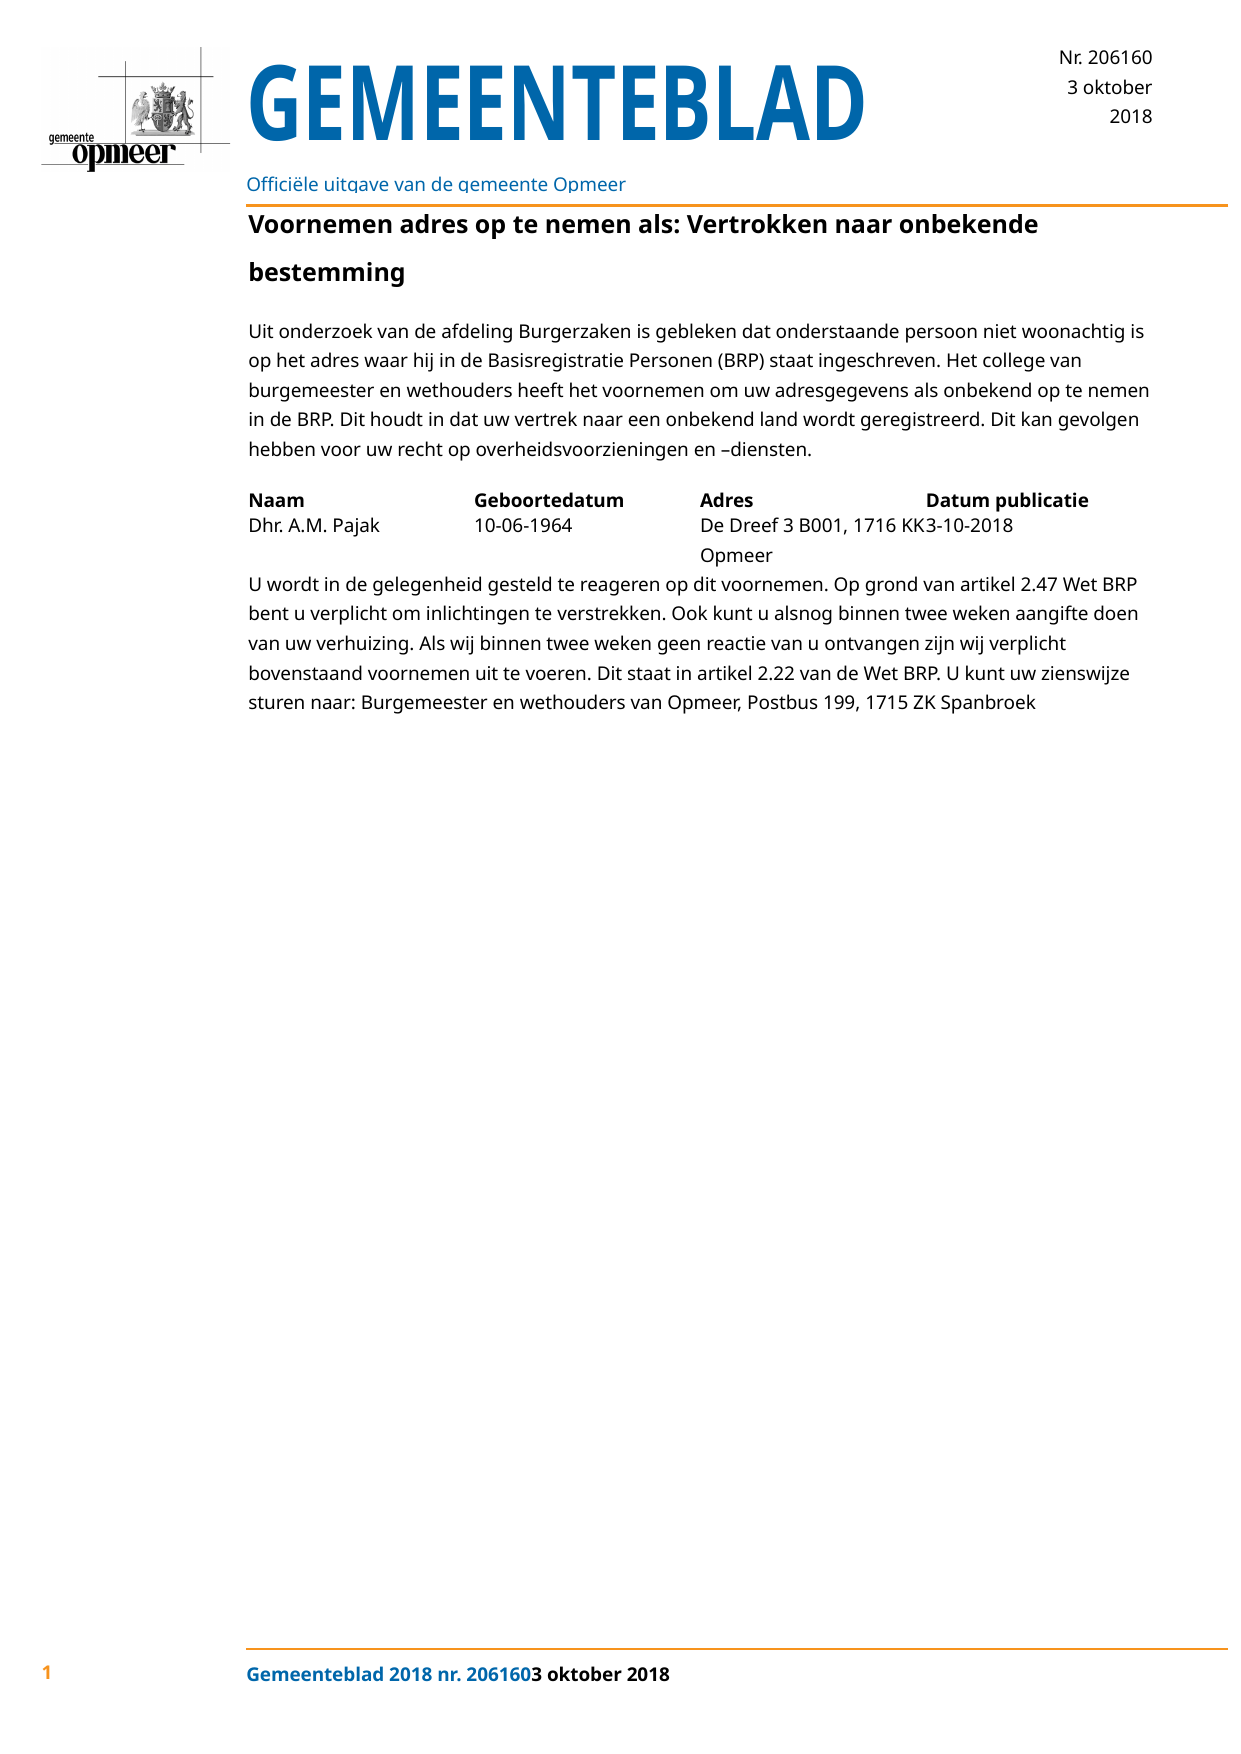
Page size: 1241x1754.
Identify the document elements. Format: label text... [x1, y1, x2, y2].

picture [41, 47, 231, 172]
text Uit onderzoek van de afdeling Burgerzaken is gebleken dat onderstaande persoon niet woonachtig is op het adres waar hij in de Basisregistratie Personen (BRP) staat ingeschreven. Het college van burgemeester en wethouders heeft het voornemen om uw adresgegevens als onbekend op te nemen in de BRP. Dit houdt in dat uw vertrek naar een onbekend land wordt geregistreerd. Dit kan gevolgen hebben voor uw recht op overheidsvoorzieningen en –diensten. [248, 318, 1152, 462]
table_header Adres [700, 487, 926, 512]
table_header Datum publicatie [926, 487, 1152, 512]
table_header Naam [248, 487, 474, 512]
table_cell 10-06-1964 [474, 513, 700, 568]
table_cell De Dreef 3 B001, 1716 KK Opmeer [700, 513, 926, 568]
table_cell Dhr. A.M. Pajak [248, 513, 474, 568]
table_header Geboortedatum [474, 487, 700, 512]
text Voornemen adres op te nemen als: Vertrokken naar onbekende bestemming [248, 207, 1152, 288]
table_cell 3-10-2018 [926, 513, 1152, 568]
text U wordt in de gelegenheid gesteld te reageren op dit voornemen. Op grond van artikel 2.47 Wet BRP bent u verplicht om inlichtingen te verstrekken. Ook kunt u alsnog binnen twee weken aangifte doen van uw verhuizing. Als wij binnen twee weken geen reactie van u ontvangen zijn wij verplicht bovenstaand voornemen uit te voeren. Dit staat in artikel 2.22 van de Wet BRP. U kunt uw zienswijze sturen naar: Burgemeester en wethouders van Opmeer, Postbus 199, 1715 ZK Spanbroek [248, 571, 1152, 715]
